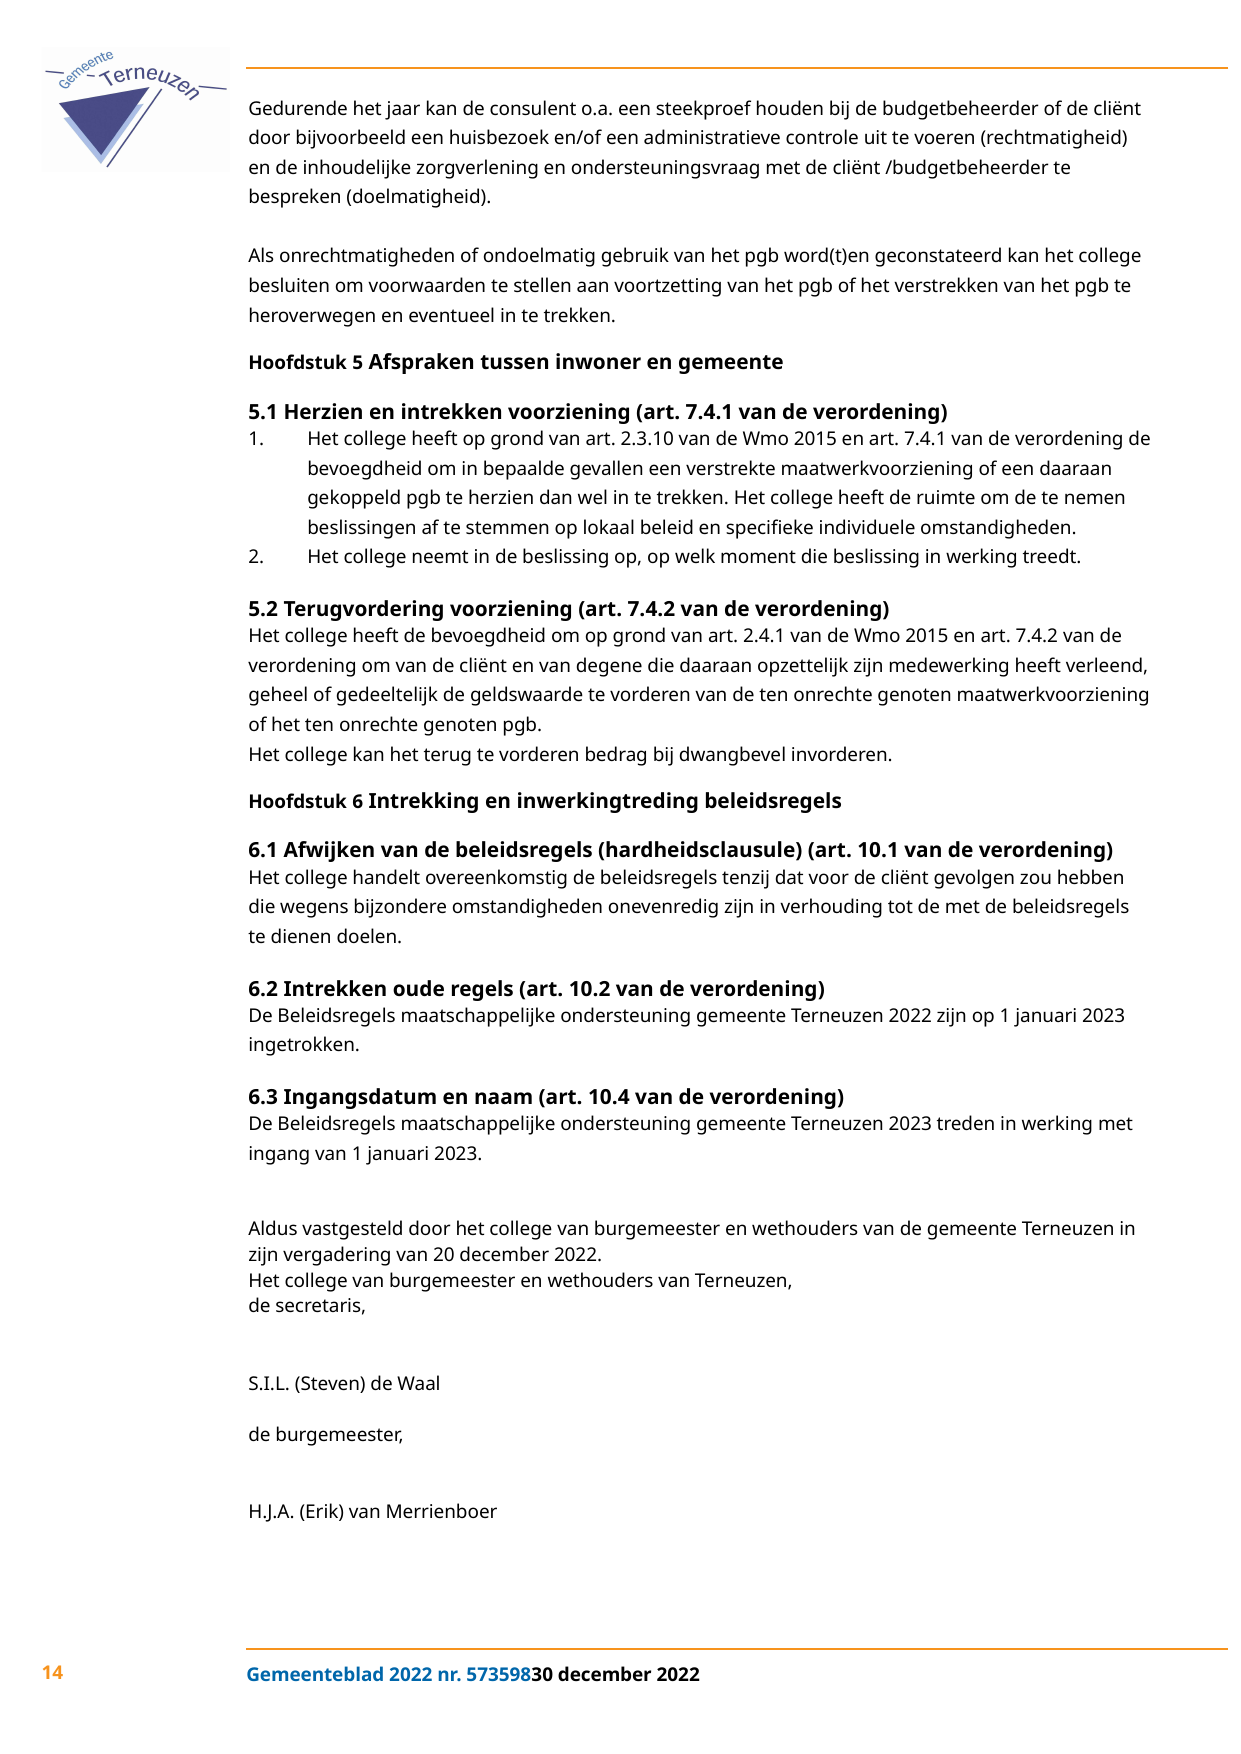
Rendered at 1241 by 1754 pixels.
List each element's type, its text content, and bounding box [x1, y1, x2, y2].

text de burgemeester, [248, 1421, 1152, 1447]
text Het college handelt overeenkomstig de beleidsregels tenzij dat voor de cliënt gevolgen zou hebben die wegens bijzondere omstandigheden onevenredig zijn in verhouding tot de met de beleidsregels te dienen doelen. [248, 864, 1152, 949]
text Het college kan het terug te vorderen bedrag bij dwangbevel invorderen. [248, 741, 1152, 766]
text 6.3 Ingangsdatum en naam (art. 10.4 van de verordening) [248, 1082, 1152, 1111]
text 6.1 Afwijken van de beleidsregels (hardheidsclausule) (art. 10.1 van de verordening) [248, 836, 1152, 864]
text Hoofdstuk 5 Afspraken tussen inwoner en gemeente [248, 347, 1152, 376]
text 5.2 Terugvordering voorziening (art. 7.4.2 van de verordening) [248, 594, 1152, 622]
text 6.2 Intrekken oude regels (art. 10.2 van de verordening) [248, 974, 1152, 1002]
list Het college neemt in de beslissing op, op welk moment die beslissing in werking treedt. [248, 543, 1152, 569]
text H.J.A. (Erik) van Merrienboer [248, 1498, 1152, 1524]
text Hoofdstuk 6 Intrekking en inwerkingtreding beleidsregels [248, 786, 1152, 815]
list Het college heeft op grond van art. 2.3.10 van de Wmo 2015 en art. 7.4.1 van de verordening de bevoegdheid om in bepaalde gevallen een verstrekte maatwerkvoorziening of een daaraan gekoppeld pgb te herzien dan wel in te trekken. Het college heeft de ruimte om de te nemen beslissingen af te stemmen op lokaal beleid en specifieke individuele omstandigheden. [248, 425, 1152, 540]
text Het college van burgemeester en wethouders van Terneuzen, [248, 1267, 1152, 1292]
text de secretaris, [248, 1292, 1152, 1318]
picture [41, 47, 231, 172]
text De Beleidsregels maatschappelijke ondersteuning gemeente Terneuzen 2022 zijn op 1 januari 2023 ingetrokken. [248, 1002, 1152, 1057]
text 5.1 Herzien en intrekken voorziening (art. 7.4.1 van de verordening) [248, 397, 1152, 425]
text Aldus vastgesteld door het college van burgemeester en wethouders van de gemeente Terneuzen in zijn vergadering van 20 december 2022. [248, 1215, 1152, 1267]
text S.I.L. (Steven) de Waal [248, 1370, 1152, 1395]
text De Beleidsregels maatschappelijke ondersteuning gemeente Terneuzen 2023 treden in werking met ingang van 1 januari 2023. [248, 1111, 1152, 1166]
text Gedurende het jaar kan de consulent o.a. een steekproef houden bij de budgetbeheerder of de cliënt door bijvoorbeeld een huisbezoek en/of een administratieve controle uit te voeren (rechtmatigheid) en de inhoudelijke zorgverlening en ondersteuningsvraag met de cliënt /budgetbeheerder te bespreken (doelmatigheid). [248, 95, 1152, 209]
text Als onrechtmatigheden of ondoelmatig gebruik van het pgb word(t)en geconstateerd kan het college besluiten om voorwaarden te stellen aan voortzetting van het pgb of het verstrekken van het pgb te heroverwegen en eventueel in te trekken. [248, 243, 1152, 328]
text Het college heeft de bevoegdheid om op grond van art. 2.4.1 van de Wmo 2015 en art. 7.4.2 van de verordening om van de cliënt en van degene die daaraan opzettelijk zijn medewerking heeft verleend, geheel of gedeeltelijk de geldswaarde te vorderen van de ten onrechte genoten maatwerkvoorziening of het ten onrechte genoten pgb. [248, 622, 1152, 737]
